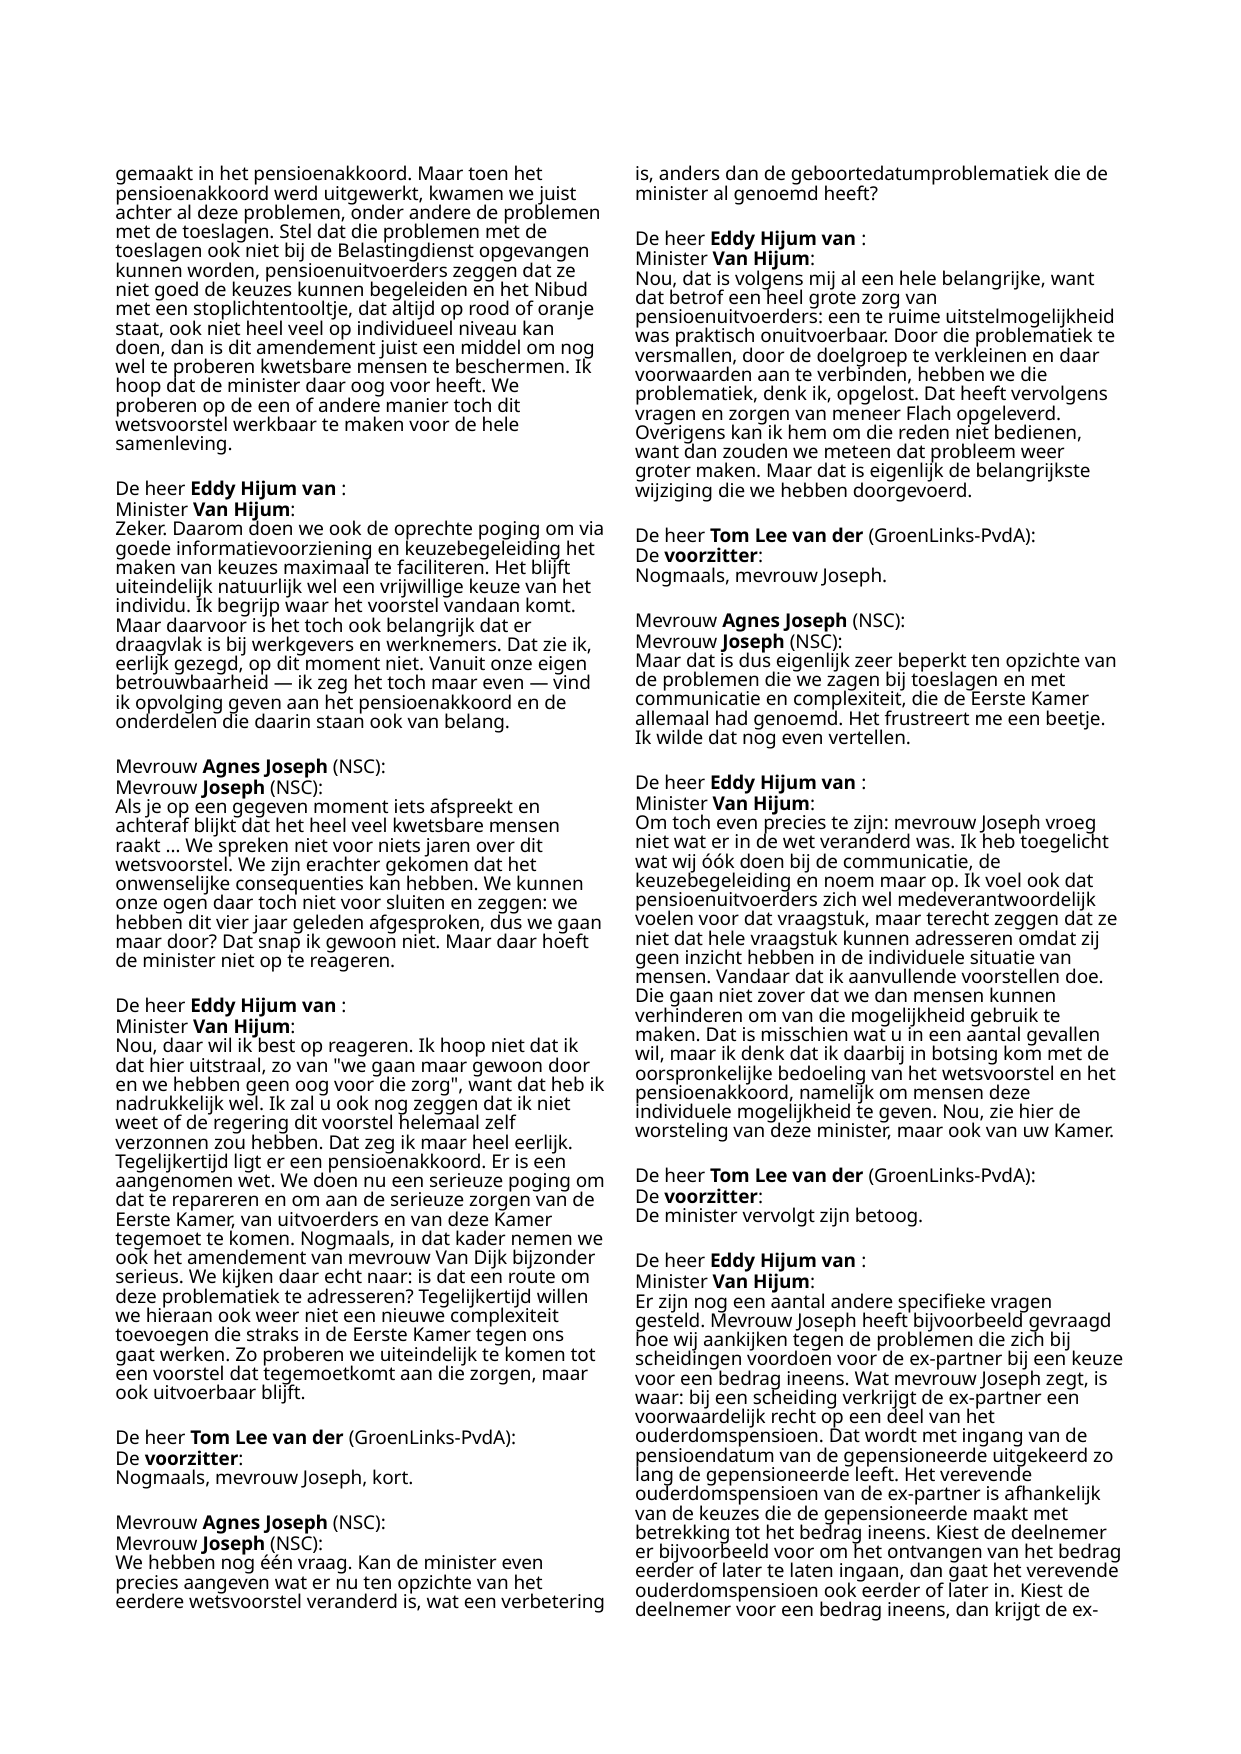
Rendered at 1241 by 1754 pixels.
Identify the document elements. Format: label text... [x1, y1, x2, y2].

text De heer Eddy Hijum van : [115, 475, 605, 501]
text Mevrouw Agnes Joseph (NSC): [115, 753, 605, 779]
text Minister Van Hijum: [115, 501, 605, 520]
text De heer Eddy Hijum van : [115, 992, 605, 1018]
text De heer Tom Lee van der (GroenLinks-PvdA): [115, 1424, 605, 1450]
text De voorzitter: [635, 1188, 1125, 1207]
text De heer Eddy Hijum van : [635, 769, 1125, 795]
text De heer Eddy Hijum van : [635, 1248, 1125, 1273]
text De heer Eddy Hijum van : [635, 225, 1125, 250]
text Minister Van Hijum: [635, 1273, 1125, 1293]
text Nogmaals, mevrouw Joseph, kort. [115, 1469, 605, 1488]
text Mevrouw Joseph (NSC): [115, 1535, 605, 1554]
text Minister Van Hijum: [115, 1018, 605, 1037]
text Nogmaals, mevrouw Joseph. [635, 567, 1125, 586]
text We hebben nog één vraag. Kan de minister even precies aangeven wat er nu ten opzichte van het eerdere wetsvoorstel veranderd is, wat een verbetering [115, 1554, 605, 1612]
text gemaakt in het pensioenakkoord. Maar toen het pensioenakkoord werd uitgewerkt, kwamen we juist achter al deze problemen, onder andere de problemen met de toeslagen. Stel dat die problemen met de toeslagen ook niet bij de Belastingdienst opgevangen kunnen worden, pensioenuitvoerders zeggen dat ze niet goed de keuzes kunnen begeleiden en het Nibud met een stoplichtentooltje, dat altijd op rood of oranje staat, ook niet heel veel op individueel niveau kan doen, dan is dit amendement juist een middel om nog wel te proberen kwetsbare mensen te beschermen. Ik hoop dat de minister daar oog voor heeft. We proberen op de een of andere manier toch dit wetsvoorstel werkbaar te maken voor de hele samenleving. [115, 165, 605, 454]
text Mevrouw Agnes Joseph (NSC): [115, 1509, 605, 1535]
text De minister vervolgt zijn betoog. [635, 1207, 1125, 1227]
text Nou, daar wil ik best op reageren. Ik hoop niet dat ik dat hier uitstraal, zo van "we gaan maar gewoon door en we hebben geen oog voor die zorg", want dat heb ik nadrukkelijk wel. Ik zal u ook nog zeggen dat ik niet weet of de regering dit voorstel helemaal zelf verzonnen zou hebben. Dat zeg ik maar heel eerlijk. Tegelijkertijd ligt er een pensioenakkoord. Er is een aangenomen wet. We doen nu een serieuze poging om dat te repareren en om aan de serieuze zorgen van de Eerste Kamer, van uitvoerders en van deze Kamer tegemoet te komen. Nogmaals, in dat kader nemen we ook het amendement van mevrouw Van Dijk bijzonder serieus. We kijken daar echt naar: is dat een route om deze problematiek te adresseren? Tegelijkertijd willen we hieraan ook weer niet een nieuwe complexiteit toevoegen die straks in de Eerste Kamer tegen ons gaat werken. Zo proberen we uiteindelijk te komen tot een voorstel dat tegemoetkomt aan die zorgen, maar ook uitvoerbaar blijft. [115, 1037, 605, 1403]
text Mevrouw Joseph (NSC): [635, 633, 1125, 652]
text De voorzitter: [115, 1450, 605, 1469]
text De voorzitter: [635, 547, 1125, 567]
text Om toch even precies te zijn: mevrouw Joseph vroeg niet wat er in de wet veranderd was. Ik heb toegelicht wat wij óók doen bij de communicatie, de keuzebegeleiding en noem maar op. Ik voel ook dat pensioenuitvoerders zich wel medeverantwoordelijk voelen voor dat vraagstuk, maar terecht zeggen dat ze niet dat hele vraagstuk kunnen adresseren omdat zij geen inzicht hebben in de individuele situatie van mensen. Vandaar dat ik aanvullende voorstellen doe. Die gaan niet zover dat we dan mensen kunnen verhinderen om van die mogelijkheid gebruik te maken. Dat is misschien wat u in een aantal gevallen wil, maar ik denk dat ik daarbij in botsing kom met de oorspronkelijke bedoeling van het wetsvoorstel en het pensioenakkoord, namelijk om mensen deze individuele mogelijkheid te geven. Nou, zie hier de worsteling van deze minister, maar ook van uw Kamer. [635, 814, 1125, 1142]
text Minister Van Hijum: [635, 250, 1125, 270]
text Als je op een gegeven moment iets afspreekt en achteraf blijkt dat het heel veel kwetsbare mensen raakt … We spreken niet voor niets jaren over dit wetsvoorstel. We zijn erachter gekomen dat het onwenselijke consequenties kan hebben. We kunnen onze ogen daar toch niet voor sluiten en zeggen: we hebben dit vier jaar geleden afgesproken, dus we gaan maar door? Dat snap ik gewoon niet. Maar daar hoeft de minister niet op te reageren. [115, 798, 605, 971]
text Maar dat is dus eigenlijk zeer beperkt ten opzichte van de problemen die we zagen bij toeslagen en met communicatie en complexiteit, die de Eerste Kamer allemaal had genoemd. Het frustreert me een beetje. Ik wilde dat nog even vertellen. [635, 652, 1125, 748]
text Mevrouw Joseph (NSC): [115, 779, 605, 798]
text Er zijn nog een aantal andere specifieke vragen gesteld. Mevrouw Joseph heeft bijvoorbeeld gevraagd hoe wij aankijken tegen de problemen die zich bij scheidingen voordoen voor de ex-partner bij een keuze voor een bedrag ineens. Wat mevrouw Joseph zegt, is waar: bij een scheiding verkrijgt de ex-partner een voorwaardelijk recht op een deel van het ouderdomspensioen. Dat wordt met ingang van de pensioendatum van de gepensioneerde uitgekeerd zo lang de gepensioneerde leeft. Het verevende ouderdomspensioen van de ex-partner is afhankelijk van de keuzes die de gepensioneerde maakt met betrekking tot het bedrag ineens. Kiest de deelnemer er bijvoorbeeld voor om het ontvangen van het bedrag eerder of later te laten ingaan, dan gaat het verevende ouderdomspensioen ook eerder of later in. Kiest de deelnemer voor een bedrag ineens, dan krijgt de ex- [635, 1293, 1125, 1620]
text Mevrouw Agnes Joseph (NSC): [635, 607, 1125, 633]
text De heer Tom Lee van der (GroenLinks-PvdA): [635, 522, 1125, 547]
text De heer Tom Lee van der (GroenLinks-PvdA): [635, 1162, 1125, 1188]
text Nou, dat is volgens mij al een hele belangrijke, want dat betrof een heel grote zorg van pensioenuitvoerders: een te ruime uitstelmogelijkheid was praktisch onuitvoerbaar. Door die problematiek te versmallen, door de doelgroep te verkleinen en daar voorwaarden aan te verbinden, hebben we die problematiek, denk ik, opgelost. Dat heeft vervolgens vragen en zorgen van meneer Flach opgeleverd. Overigens kan ik hem om die reden niet bedienen, want dan zouden we meteen dat probleem weer groter maken. Maar dat is eigenlijk de belangrijkste wijziging die we hebben doorgevoerd. [635, 270, 1125, 501]
text Minister Van Hijum: [635, 795, 1125, 814]
text is, anders dan de geboortedatumproblematiek die de minister al genoemd heeft? [635, 165, 1125, 204]
text Zeker. Daarom doen we ook de oprechte poging om via goede informatievoorziening en keuzebegeleiding het maken van keuzes maximaal te faciliteren. Het blijft uiteindelijk natuurlijk wel een vrijwillige keuze van het individu. Ik begrijp waar het voorstel vandaan komt. Maar daarvoor is het toch ook belangrijk dat er draagvlak is bij werkgevers en werknemers. Dat zie ik, eerlijk gezegd, op dit moment niet. Vanuit onze eigen betrouwbaarheid — ik zeg het toch maar even — vind ik opvolging geven aan het pensioenakkoord en de onderdelen die daarin staan ook van belang. [115, 520, 605, 732]
